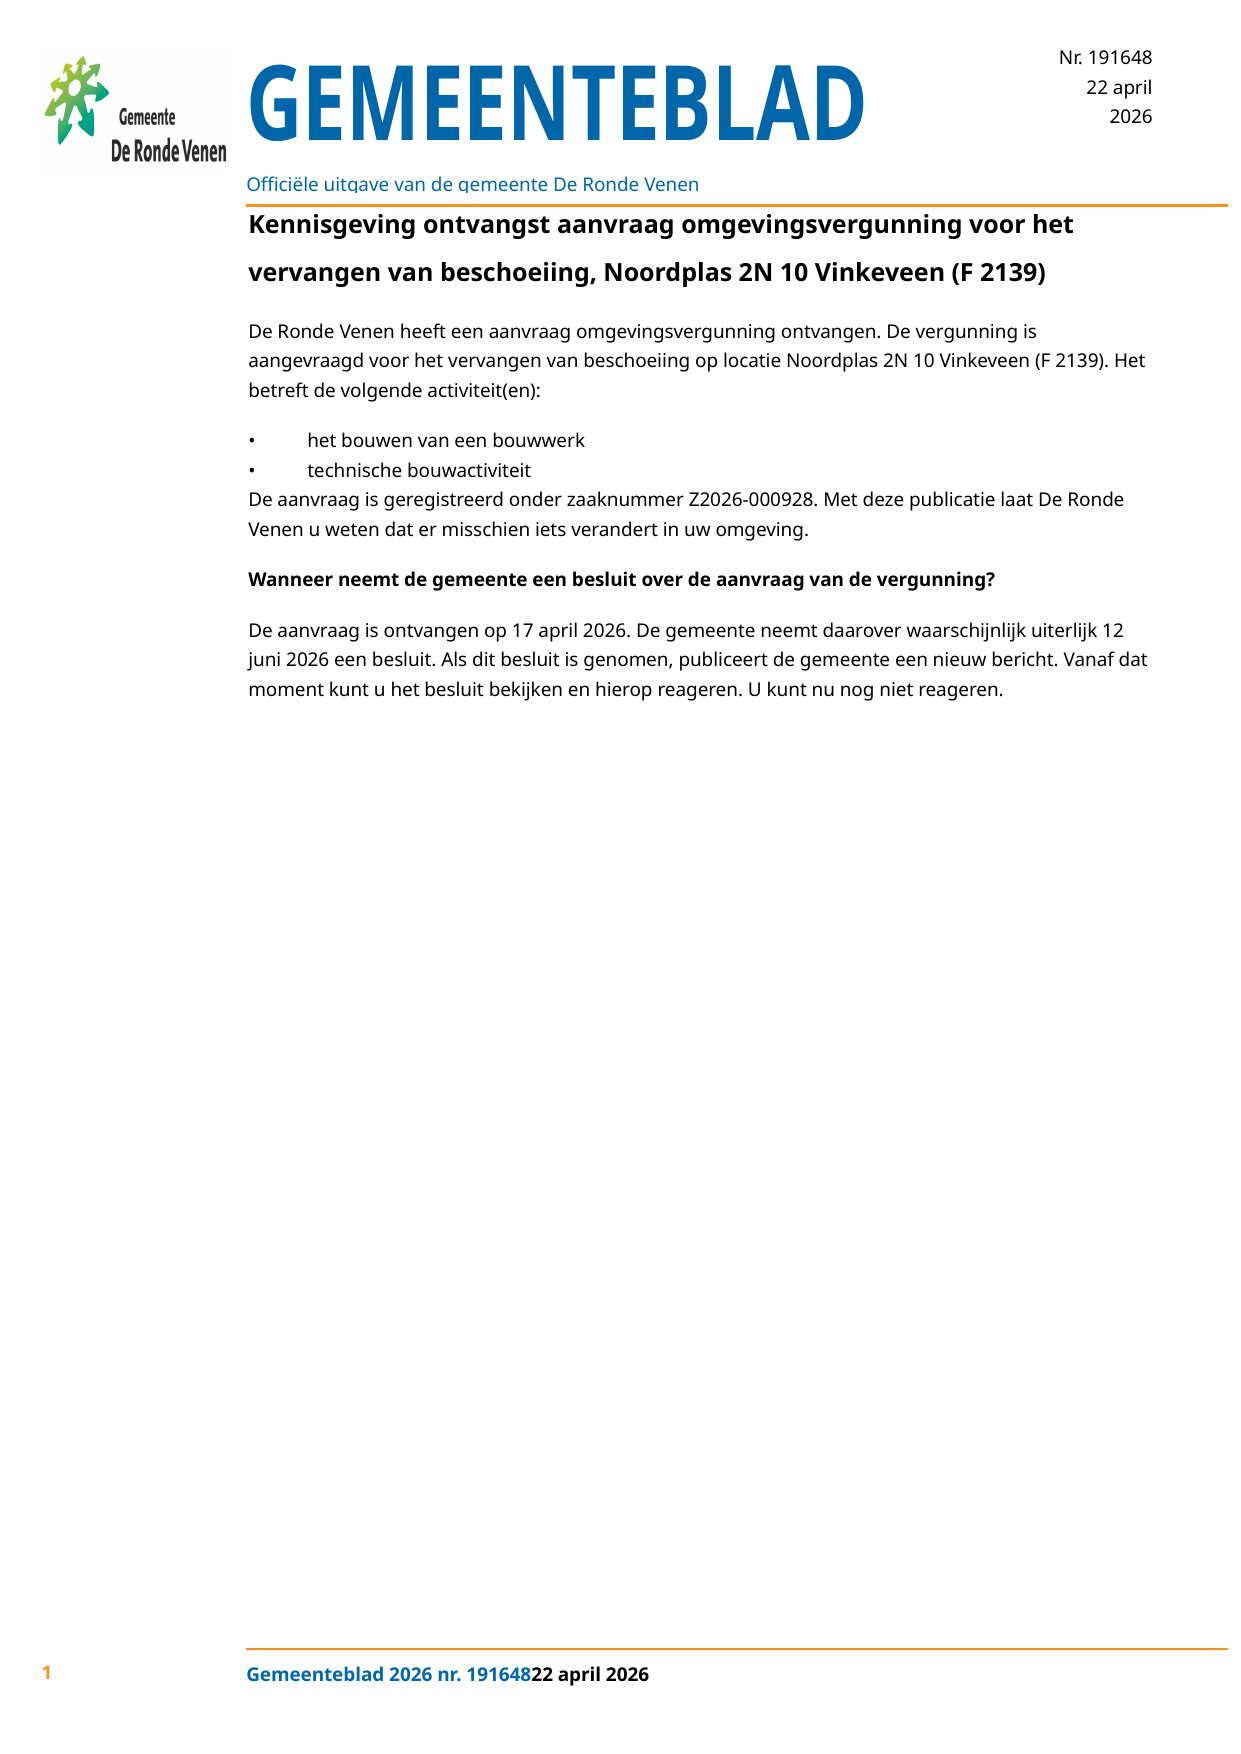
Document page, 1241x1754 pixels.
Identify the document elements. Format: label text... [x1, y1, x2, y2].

picture [41, 47, 231, 172]
text De aanvraag is geregistreerd onder zaaknummer Z2026-000928. Met deze publicatie laat De Ronde Venen u weten dat er misschien iets verandert in uw omgeving. [248, 487, 1152, 542]
text De aanvraag is ontvangen op 17 april 2026. De gemeente neemt daarover waarschijnlijk uiterlijk 12 juni 2026 een besluit. Als dit besluit is genomen, publiceert de gemeente een nieuw bericht. Vanaf dat moment kunt u het besluit bekijken en hierop reageren. U kunt nu nog niet reageren. [248, 617, 1152, 702]
text Wanneer neemt de gemeente een besluit over de aanvraag van de vergunning? [248, 567, 1152, 592]
text Kennisgeving ontvangst aanvraag omgevingsvergunning voor het vervangen van beschoeiing, Noordplas 2N 10 Vinkeveen (F 2139) [248, 207, 1152, 288]
list technische bouwactiviteit [248, 457, 1152, 483]
list het bouwen van een bouwwerk [248, 427, 1152, 453]
text De Ronde Venen heeft een aanvraag omgevingsvergunning ontvangen. De vergunning is aangevraagd voor het vervangen van beschoeiing op locatie Noordplas 2N 10 Vinkeveen (F 2139). Het betreft de volgende activiteit(en): [248, 318, 1152, 403]
